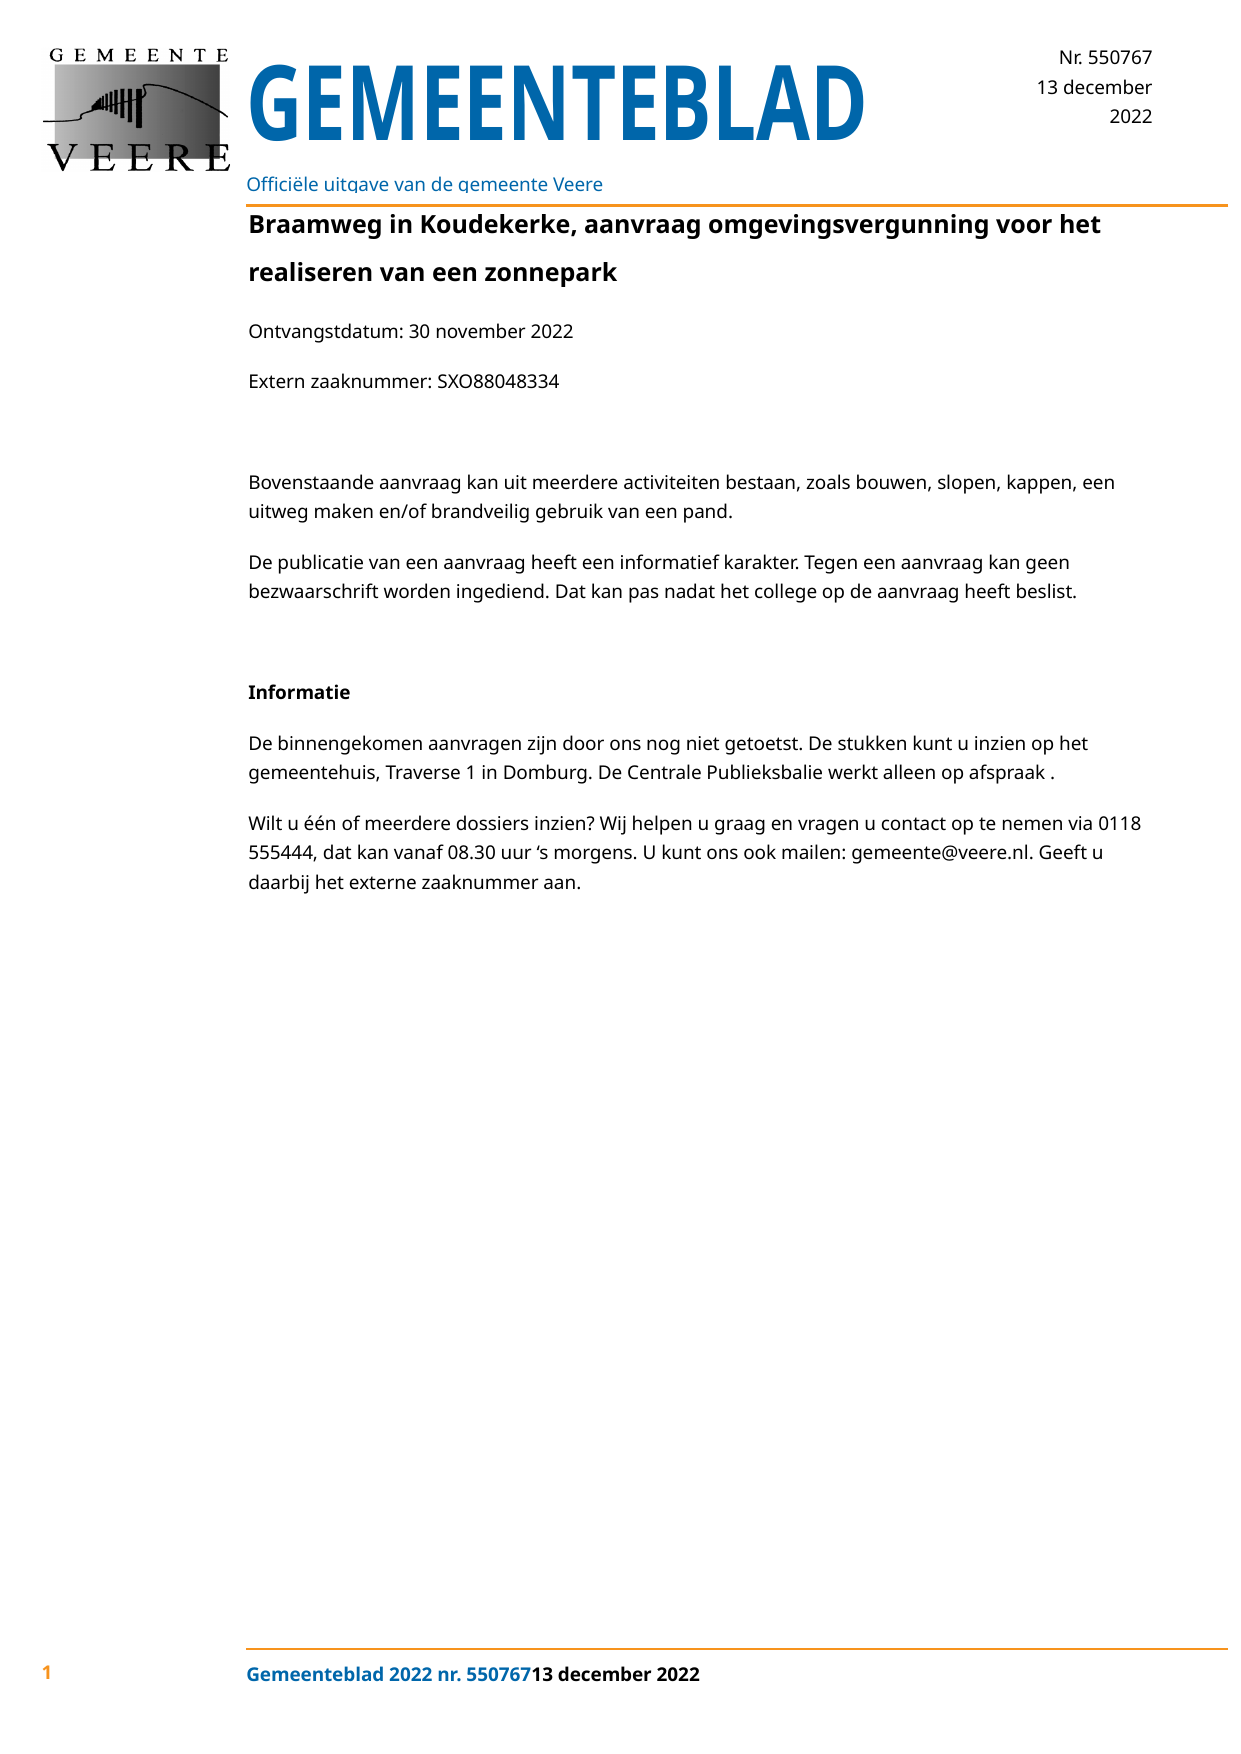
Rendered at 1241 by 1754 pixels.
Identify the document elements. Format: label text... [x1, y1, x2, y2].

text Informatie [248, 679, 1152, 705]
text Extern zaaknummer: SXO88048334 [248, 368, 1152, 394]
text De publicatie van een aanvraag heeft een informatief karakter. Tegen een aanvraag kan geen bezwaarschrift worden ingediend. Dat kan pas nadat het college op de aanvraag heeft beslist. [248, 549, 1152, 604]
picture [41, 47, 231, 172]
text Bovenstaande aanvraag kan uit meerdere activiteiten bestaan, zoals bouwen, slopen, kappen, een uitweg maken en/of brandveilig gebruik van een pand. [248, 469, 1152, 524]
text Ontvangstdatum: 30 november 2022 [248, 318, 1152, 344]
text Braamweg in Koudekerke, aanvraag omgevingsvergunning voor het realiseren van een zonnepark [248, 207, 1152, 288]
text De binnengekomen aanvragen zijn door ons nog niet getoetst. De stukken kunt u inzien op het gemeentehuis, Traverse 1 in Domburg. De Centrale Publieksbalie werkt alleen op afspraak . [248, 730, 1152, 785]
text Wilt u één of meerdere dossiers inzien? Wij helpen u graag en vragen u contact op te nemen via 0118 555444, dat kan vanaf 08.30 uur ‘s morgens. U kunt ons ook mailen: gemeente@veere.nl. Geeft u daarbij het externe zaaknummer aan. [248, 810, 1152, 895]
